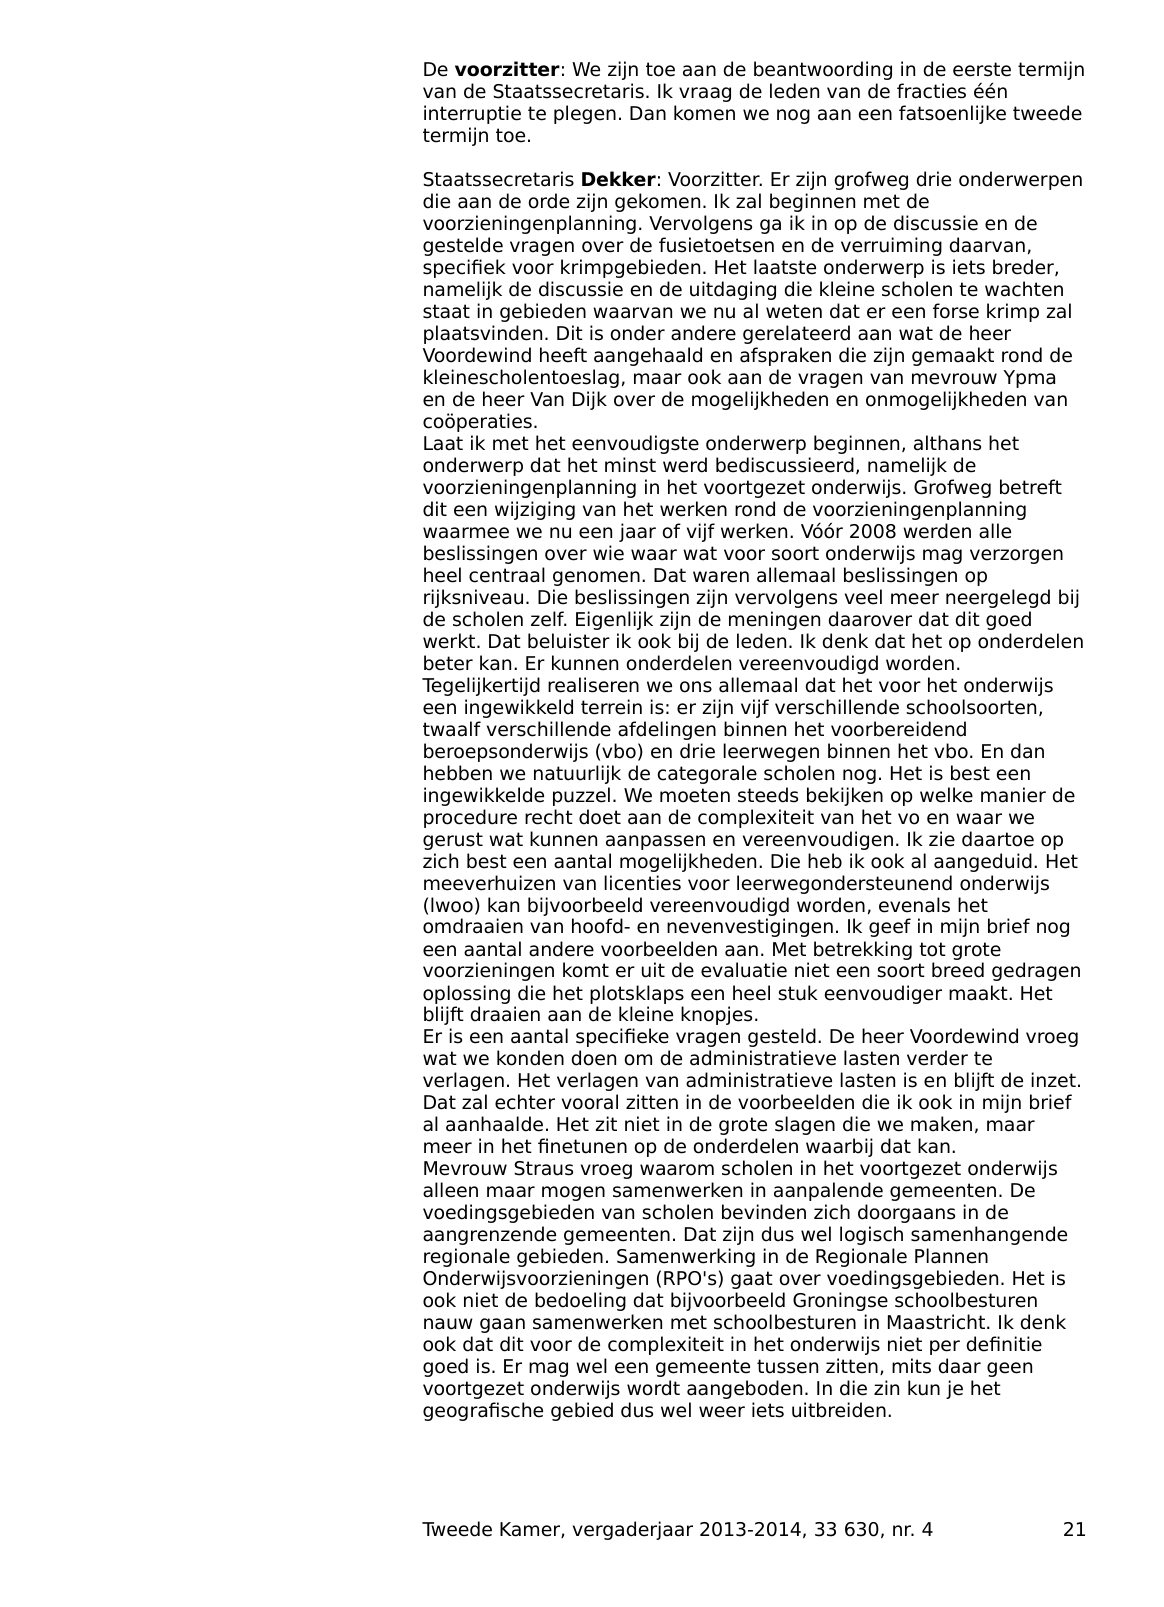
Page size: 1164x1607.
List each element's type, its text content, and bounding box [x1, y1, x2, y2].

text Mevrouw Straus vroeg waarom scholen in het voortgezet onderwijs alleen maar mogen samenwerken in aanpalende gemeenten. De voedingsgebieden van scholen bevinden zich doorgaans in de aangrenzende gemeenten. Dat zijn dus wel logisch samenhangende regionale gebieden. Samenwerking in de Regionale Plannen Onderwijsvoorzieningen (RPO's) gaat over voedingsgebieden. Het is ook niet de bedoeling dat bijvoorbeeld Groningse schoolbesturen nauw gaan samenwerken met schoolbesturen in Maastricht. Ik denk ook dat dit voor de complexiteit in het onderwijs niet per definitie goed is. Er mag wel een gemeente tussen zitten, mits daar geen voortgezet onderwijs wordt aangeboden. In die zin kun je het geografische gebied dus wel weer iets uitbreiden. [422, 1158, 1087, 1422]
text Tegelijkertijd realiseren we ons allemaal dat het voor het onderwijs een ingewikkeld terrein is: er zijn vijf verschillende schoolsoorten, twaalf verschillende afdelingen binnen het voorbereidend beroepsonderwijs (vbo) en drie leerwegen binnen het vbo. En dan hebben we natuurlijk de categorale scholen nog. Het is best een ingewikkelde puzzel. We moeten steeds bekijken op welke manier de procedure recht doet aan de complexiteit van het vo en waar we gerust wat kunnen aanpassen en vereenvoudigen. Ik zie daartoe op zich best een aantal mogelijkheden. Die heb ik ook al aangeduid. Het meeverhuizen van licenties voor leerwegondersteunend onderwijs (lwoo) kan bijvoorbeeld vereenvoudigd worden, evenals het omdraaien van hoofd- en nevenvestigingen. Ik geef in mijn brief nog een aantal andere voorbeelden aan. Met betrekking tot grote voorzieningen komt er uit de evaluatie niet een soort breed gedragen oplossing die het plotsklaps een heel stuk eenvoudiger maakt. Het blijft draaien aan de kleine knopjes. [422, 675, 1087, 1026]
text Er is een aantal specifieke vragen gesteld. De heer Voordewind vroeg wat we konden doen om de administratieve lasten verder te verlagen. Het verlagen van administratieve lasten is en blijft de inzet. Dat zal echter vooral zitten in de voorbeelden die ik ook in mijn brief al aanhaalde. Het zit niet in de grote slagen die we maken, maar meer in het finetunen op de onderdelen waarbij dat kan. [422, 1026, 1087, 1158]
text Laat ik met het eenvoudigste onderwerp beginnen, althans het onderwerp dat het minst werd bediscussieerd, namelijk de voorzieningenplanning in het voortgezet onderwijs. Grofweg betreft dit een wijziging van het werken rond de voorzieningenplanning waarmee we nu een jaar of vijf werken. Vóór 2008 werden alle beslissingen over wie waar wat voor soort onderwijs mag verzorgen heel centraal genomen. Dat waren allemaal beslissingen op rijksniveau. Die beslissingen zijn vervolgens veel meer neergelegd bij de scholen zelf. Eigenlijk zijn de meningen daarover dat dit goed werkt. Dat beluister ik ook bij de leden. Ik denk dat het op onderdelen beter kan. Er kunnen onderdelen vereenvoudigd worden. [422, 433, 1087, 675]
text Staatssecretaris Dekker: Voorzitter. Er zijn grofweg drie onderwerpen die aan de orde zijn gekomen. Ik zal beginnen met de voorzieningenplanning. Vervolgens ga ik in op de discussie en de gestelde vragen over de fusietoetsen en de verruiming daarvan, specifiek voor krimpgebieden. Het laatste onderwerp is iets breder, namelijk de discussie en de uitdaging die kleine scholen te wachten staat in gebieden waarvan we nu al weten dat er een forse krimp zal plaatsvinden. Dit is onder andere gerelateerd aan wat de heer Voordewind heeft aangehaald en afspraken die zijn gemaakt rond de kleinescholentoeslag, maar ook aan de vragen van mevrouw Ypma en de heer Van Dijk over de mogelijkheden en onmogelijkheden van coöperaties. [422, 169, 1087, 433]
text De voorzitter: We zijn toe aan de beantwoording in de eerste termijn van de Staatssecretaris. Ik vraag de leden van de fracties één interruptie te plegen. Dan komen we nog aan een fatsoenlijke tweede termijn toe. [422, 59, 1087, 147]
